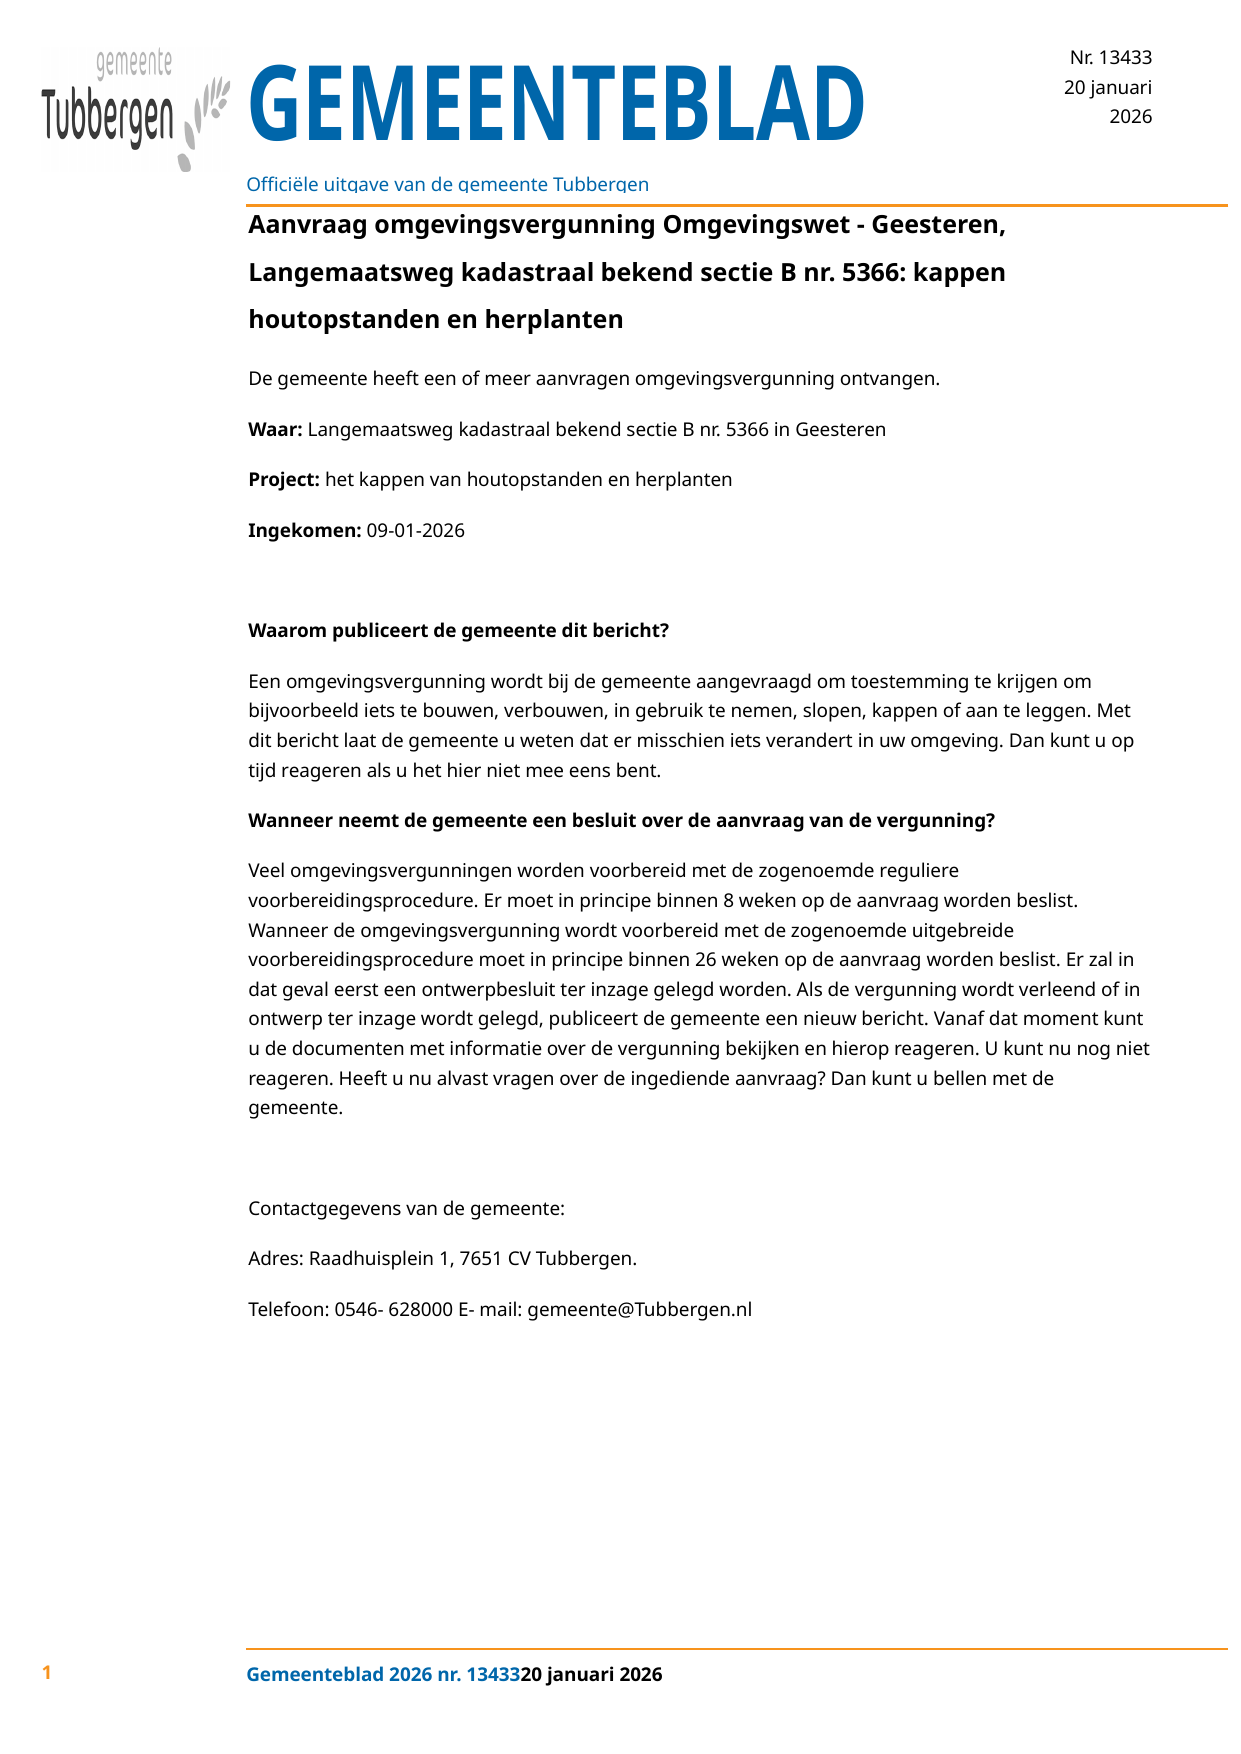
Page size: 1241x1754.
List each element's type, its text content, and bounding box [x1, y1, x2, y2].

text Contactgegevens van de gemeente: [248, 1195, 1152, 1221]
text De gemeente heeft een of meer aanvragen omgevingsvergunning ontvangen. [248, 366, 1152, 391]
text Waarom publiceert de gemeente dit bericht? [248, 618, 1152, 643]
text Een omgevingsvergunning wordt bij de gemeente aangevraagd om toestemming te krijgen om bijvoorbeeld iets te bouwen, verbouwen, in gebruik te nemen, slopen, kappen of aan te leggen. Met dit bericht laat de gemeente u weten dat er misschien iets verandert in uw omgeving. Dan kunt u op tijd reageren als u het hier niet mee eens bent. [248, 668, 1152, 782]
text Telefoon: 0546- 628000 E- mail: gemeente@Tubbergen.nl [248, 1296, 1152, 1322]
text Aanvraag omgevingsvergunning Omgevingswet - Geesteren, Langemaatsweg kadastraal bekend sectie B nr. 5366: kappen houtopstanden en herplanten [248, 207, 1152, 336]
text Adres: Raadhuisplein 1, 7651 CV Tubbergen. [248, 1246, 1152, 1271]
text Waar: Langemaatsweg kadastraal bekend sectie B nr. 5366 in Geesteren [248, 416, 1152, 442]
text Veel omgevingsvergunningen worden voorbereid met de zogenoemde reguliere voorbereidingsprocedure. Er moet in principe binnen 8 weken op de aanvraag worden beslist. Wanneer de omgevingsvergunning wordt voorbereid met de zogenoemde uitgebreide voorbereidingsprocedure moet in principe binnen 26 weken op de aanvraag worden beslist. Er zal in dat geval eerst een ontwerpbesluit ter inzage gelegd worden. Als de vergunning wordt verleend of in ontwerp ter inzage wordt gelegd, publiceert de gemeente een nieuw bericht. Vanaf dat moment kunt u de documenten met informatie over de vergunning bekijken en hierop reageren. U kunt nu nog niet reageren. Heeft u nu alvast vragen over de ingediende aanvraag? Dan kunt u bellen met de gemeente. [248, 858, 1152, 1120]
picture [41, 47, 231, 172]
text Wanneer neemt de gemeente een besluit over de aanvraag van de vergunning? [248, 807, 1152, 833]
text Ingekomen: 09-01-2026 [248, 517, 1152, 542]
text Project: het kappen van houtopstanden en herplanten [248, 466, 1152, 492]
